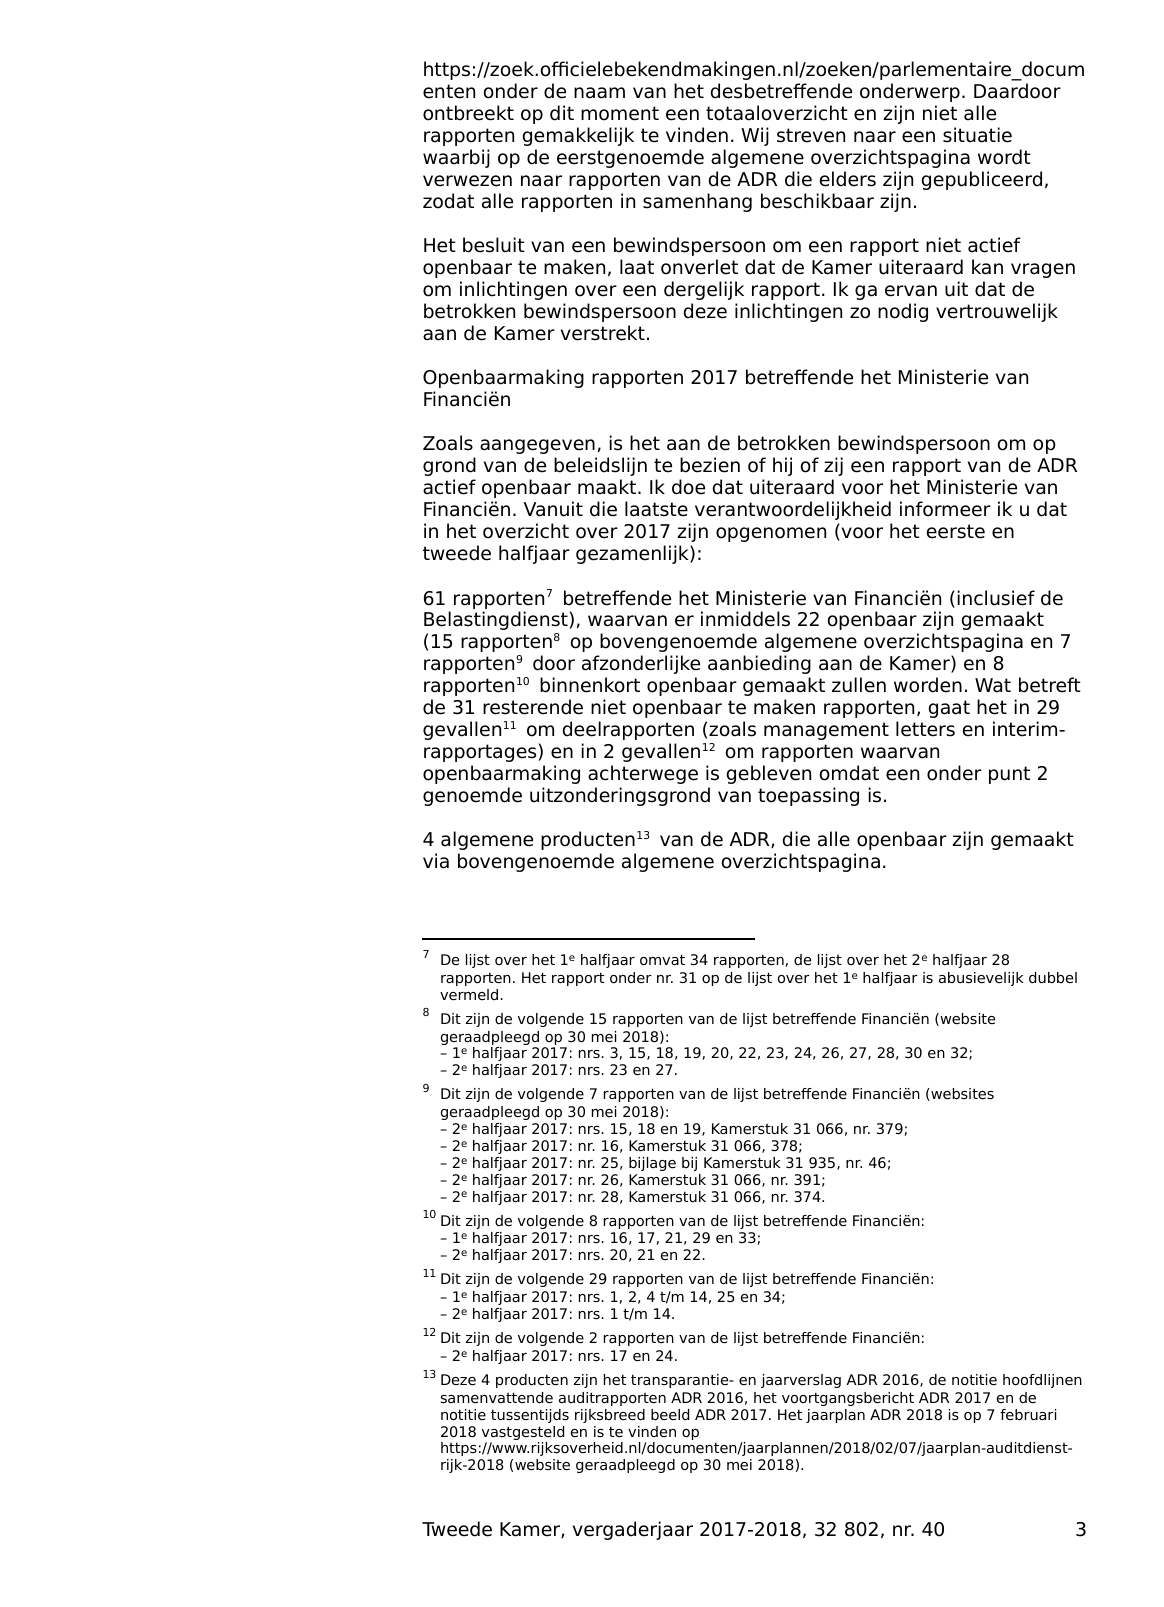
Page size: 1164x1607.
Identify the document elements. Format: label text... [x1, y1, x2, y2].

text – 2e halfjaar 2017: nr. 26, Kamerstuk 31 066, nr. 391; [440, 1172, 1087, 1189]
text Dit zijn de volgende 7 rapporten van de lijst betreffende Financiën (websites geraadpleegd op 30 mei 2018): [422, 1082, 1087, 1121]
text Deze 4 producten zijn het transparantie- en jaarverslag ADR 2016, de notitie hoofdlijnen samenvattende auditrapporten ADR 2016, het voortgangsbericht ADR 2017 en de notitie tussentijds rijksbreed beeld ADR 2017. Het jaarplan ADR 2018 is op 7 februari 2018 vastgesteld en is te vinden op https://www.rijksoverheid.nl/documenten/jaarplannen/2018/02/07/jaarplan-auditdienst-rijk-2018 (website geraadpleegd op 30 mei 2018). [422, 1368, 1087, 1474]
text – 2e halfjaar 2017: nrs. 20, 21 en 22. [440, 1247, 1087, 1264]
text – 1e halfjaar 2017: nrs. 16, 17, 21, 29 en 33; [440, 1231, 1087, 1247]
text Dit zijn de volgende 8 rapporten van de lijst betreffende Financiën: [422, 1208, 1087, 1231]
text – 2e halfjaar 2017: nrs. 23 en 27. [440, 1062, 1087, 1079]
text – 2e halfjaar 2017: nrs. 1 t/m 14. [440, 1306, 1087, 1323]
text Het besluit van een bewindspersoon om een rapport niet actief openbaar te maken, laat onverlet dat de Kamer uiteraard kan vragen om inlichtingen over een dergelijk rapport. Ik ga ervan uit dat de betrokken bewindspersoon deze inlichtingen zo nodig vertrouwelijk aan de Kamer verstrekt. [422, 235, 1087, 345]
text 61 rapporten betreffende het Ministerie van Financiën (inclusief de Belastingdienst), waarvan er inmiddels 22 openbaar zijn gemaakt (15 rapporten op bovengenoemde algemene overzichtspagina en 7 rapporten door afzonderlijke aanbieding aan de Kamer) en 8 rapporten binnenkort openbaar gemaakt zullen worden. Wat betreft de 31 resterende niet openbaar te maken rapporten, gaat het in 29 gevallen om deelrapporten (zoals management letters en interim-rapportages) en in 2 gevallen om rapporten waarvan openbaarmaking achterwege is gebleven omdat een onder punt 2 genoemde uitzonderingsgrond van toepassing is. [422, 587, 1087, 807]
text – 2e halfjaar 2017: nr. 16, Kamerstuk 31 066, 378; [440, 1138, 1087, 1155]
text – 1e halfjaar 2017: nrs. 1, 2, 4 t/m 14, 25 en 34; [440, 1289, 1087, 1306]
text – 1e halfjaar 2017: nrs. 3, 15, 18, 19, 20, 22, 23, 24, 26, 27, 28, 30 en 32; [440, 1046, 1087, 1062]
text – 2e halfjaar 2017: nrs. 15, 18 en 19, Kamerstuk 31 066, nr. 379; [440, 1121, 1087, 1138]
text De lijst over het 1e halfjaar omvat 34 rapporten, de lijst over het 2e halfjaar 28 rapporten. Het rapport onder nr. 31 op de lijst over het 1e halfjaar is abusievelijk dubbel vermeld. [422, 948, 1087, 1004]
text Openbaarmaking rapporten 2017 betreffende het Ministerie van Financiën [422, 367, 1087, 411]
text 4 algemene producten van de ADR, die alle openbaar zijn gemaakt via bovengenoemde algemene overzichtspagina. [422, 829, 1087, 873]
text – 2e halfjaar 2017: nrs. 17 en 24. [440, 1348, 1087, 1365]
text – 2e halfjaar 2017: nr. 25, bijlage bij Kamerstuk 31 935, nr. 46; [440, 1155, 1087, 1172]
text Zoals aangegeven, is het aan de betrokken bewindspersoon om op grond van de beleidslijn te bezien of hij of zij een rapport van de ADR actief openbaar maakt. Ik doe dat uiteraard voor het Ministerie van Financiën. Vanuit die laatste verantwoordelijkheid informeer ik u dat in het overzicht over 2017 zijn opgenomen (voor het eerste en tweede halfjaar gezamenlijk): [422, 433, 1087, 565]
text Dit zijn de volgende 15 rapporten van de lijst betreffende Financiën (website geraadpleegd op 30 mei 2018): [422, 1007, 1087, 1046]
text – 2e halfjaar 2017: nr. 28, Kamerstuk 31 066, nr. 374. [440, 1189, 1087, 1206]
text https://zoek.officielebekendmakingen.nl/zoeken/parlementaire_documenten onder de naam van het desbetreffende onderwerp. Daardoor ontbreekt op dit moment een totaaloverzicht en zijn niet alle rapporten gemakkelijk te vinden. Wij streven naar een situatie waarbij op de eerstgenoemde algemene overzichtspagina wordt verwezen naar rapporten van de ADR die elders zijn gepubliceerd, zodat alle rapporten in samenhang beschikbaar zijn. [422, 59, 1087, 213]
text Dit zijn de volgende 2 rapporten van de lijst betreffende Financiën: [422, 1326, 1087, 1348]
text Dit zijn de volgende 29 rapporten van de lijst betreffende Financiën: [422, 1267, 1087, 1289]
